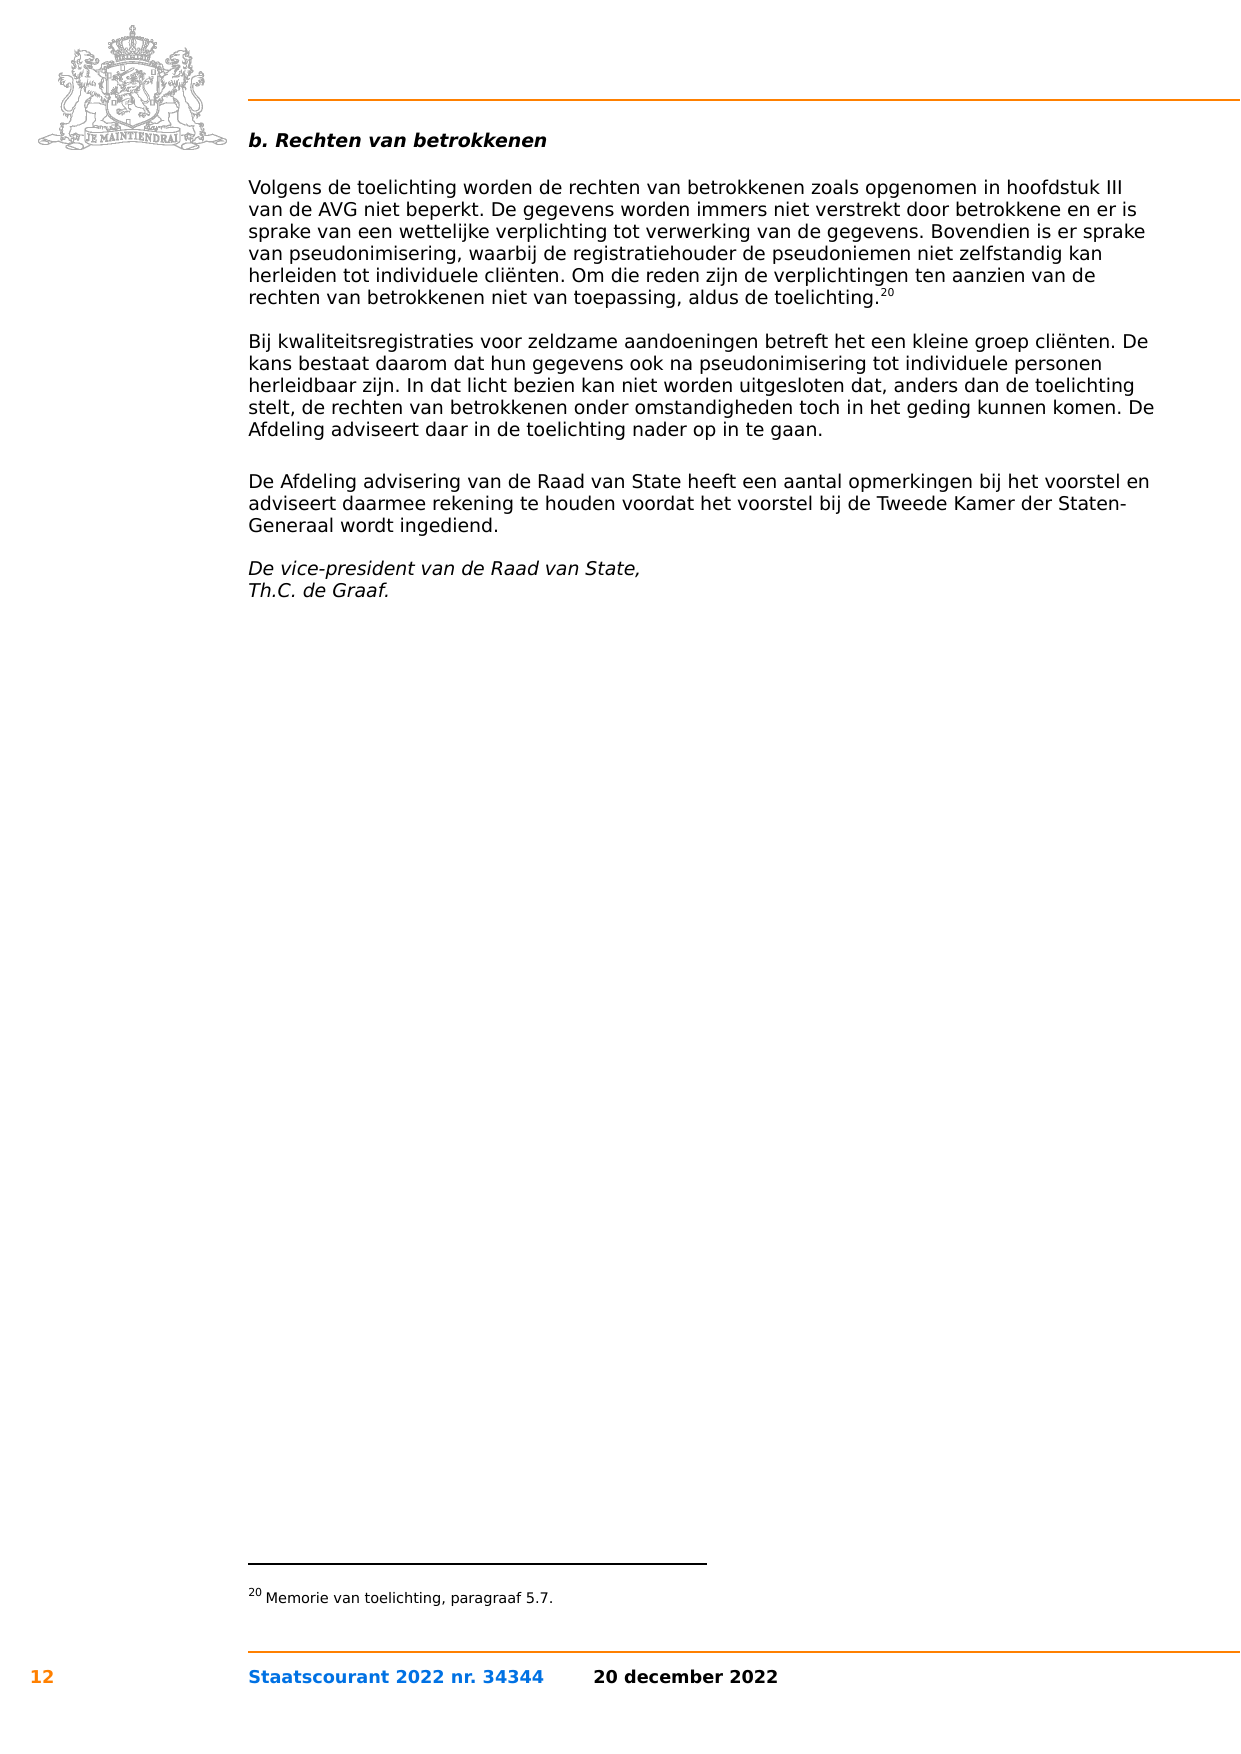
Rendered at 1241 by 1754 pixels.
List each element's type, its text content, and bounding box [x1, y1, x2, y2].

text Volgens de toelichting worden de rechten van betrokkenen zoals opgenomen in hoofdstuk III van de AVG niet beperkt. De gegevens worden immers niet verstrekt door betrokkene en er is sprake van een wettelijke verplichting tot verwerking van de gegevens. Bovendien is er sprake van pseudonimisering, waarbij de registratiehouder de pseudoniemen niet zelfstandig kan herleiden tot individuele cliënten. Om die reden zijn de verplichtingen ten aanzien van de rechten van betrokkenen niet van toepassing, aldus de toelichting. [248, 177, 1163, 309]
text De Afdeling advisering van de Raad van State heeft een aantal opmerkingen bij het voorstel en adviseert daarmee rekening te houden voordat het voorstel bij de Tweede Kamer der Staten-Generaal wordt ingediend. [248, 471, 1163, 536]
text Memorie van toelichting, paragraaf 5.7. [248, 1586, 1163, 1608]
picture [38, 25, 227, 150]
text Bij kwaliteitsregistraties voor zeldzame aandoeningen betreft het een kleine groep cliënten. De kans bestaat daarom dat hun gegevens ook na pseudonimisering tot individuele personen herleidbaar zijn. In dat licht bezien kan niet worden uitgesloten dat, anders dan de toelichting stelt, de rechten van betrokkenen onder omstandigheden toch in het geding kunnen komen. De Afdeling adviseert daar in de toelichting nader op in te gaan. [248, 331, 1163, 441]
subtitle b. Rechten van betrokkenen [248, 130, 1163, 152]
text De vice-president van de Raad van State, Th.C. de Graaf. [248, 558, 1163, 602]
